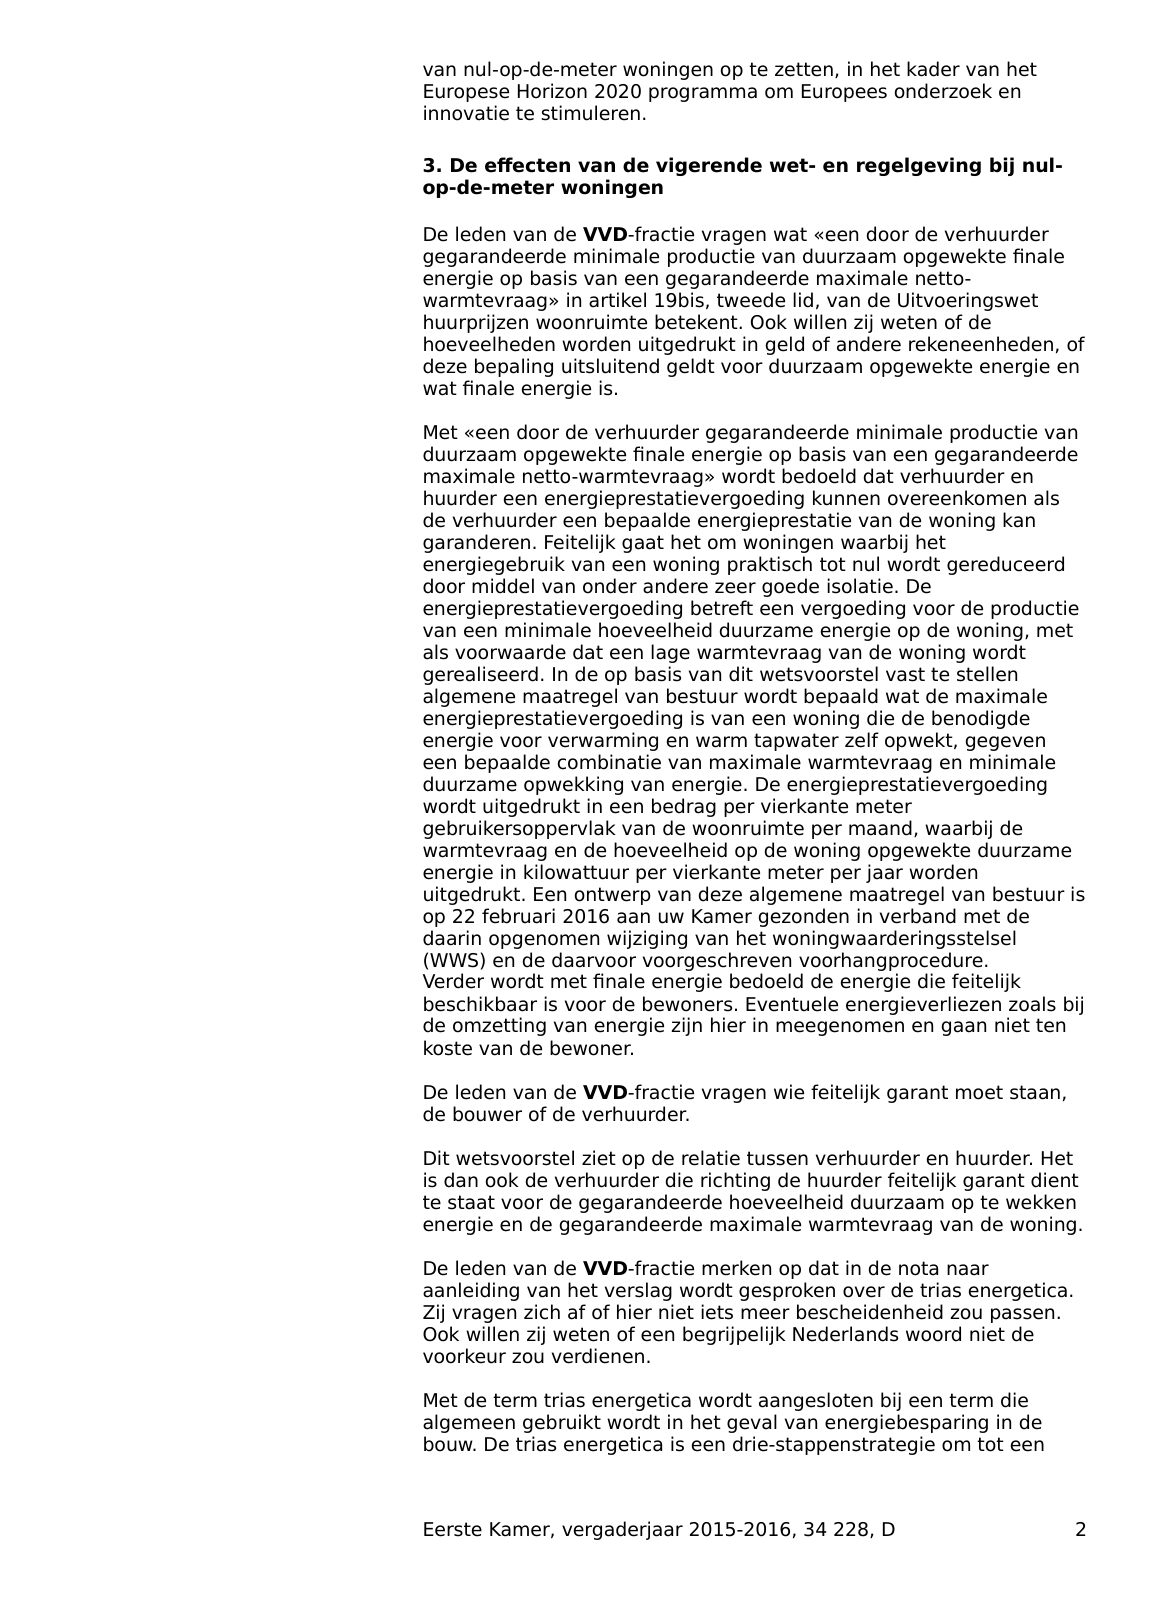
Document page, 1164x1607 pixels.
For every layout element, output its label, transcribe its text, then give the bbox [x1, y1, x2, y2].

text Met «een door de verhuurder gegarandeerde minimale productie van duurzaam opgewekte finale energie op basis van een gegarandeerde maximale netto-warmtevraag» wordt bedoeld dat verhuurder en huurder een energieprestatievergoeding kunnen overeenkomen als de verhuurder een bepaalde energieprestatie van de woning kan garanderen. Feitelijk gaat het om woningen waarbij het energiegebruik van een woning praktisch tot nul wordt gereduceerd door middel van onder andere zeer goede isolatie. De energieprestatievergoeding betreft een vergoeding voor de productie van een minimale hoeveelheid duurzame energie op de woning, met als voorwaarde dat een lage warmtevraag van de woning wordt gerealiseerd. In de op basis van dit wetsvoorstel vast te stellen algemene maatregel van bestuur wordt bepaald wat de maximale energieprestatievergoeding is van een woning die de benodigde energie voor verwarming en warm tapwater zelf opwekt, gegeven een bepaalde combinatie van maximale warmtevraag en minimale duurzame opwekking van energie. De energieprestatievergoeding wordt uitgedrukt in een bedrag per vierkante meter gebruikersoppervlak van de woonruimte per maand, waarbij de warmtevraag en de hoeveelheid op de woning opgewekte duurzame energie in kilowattuur per vierkante meter per jaar worden uitgedrukt. Een ontwerp van deze algemene maatregel van bestuur is op 22 februari 2016 aan uw Kamer gezonden in verband met de daarin opgenomen wijziging van het woningwaarderingsstelsel (WWS) en de daarvoor voorgeschreven voorhangprocedure. [422, 422, 1087, 971]
text Verder wordt met finale energie bedoeld de energie die feitelijk beschikbaar is voor de bewoners. Eventuele energieverliezen zoals bij de omzetting van energie zijn hier in meegenomen en gaan niet ten koste van de bewoner. [422, 971, 1087, 1059]
subtitle 3. De effecten van de vigerende wet- en regelgeving bij nul-op-de-meter woningen [422, 155, 1087, 199]
text De leden van de VVD-fractie merken op dat in de nota naar aanleiding van het verslag wordt gesproken over de trias energetica. Zij vragen zich af of hier niet iets meer bescheidenheid zou passen. Ook willen zij weten of een begrijpelijk Nederlands woord niet de voorkeur zou verdienen. [422, 1258, 1087, 1368]
text Dit wetsvoorstel ziet op de relatie tussen verhuurder en huurder. Het is dan ook de verhuurder die richting de huurder feitelijk garant dient te staat voor de gegarandeerde hoeveelheid duurzaam op te wekken energie en de gegarandeerde maximale warmtevraag van de woning. [422, 1148, 1087, 1236]
text van nul-op-de-meter woningen op te zetten, in het kader van het Europese Horizon 2020 programma om Europees onderzoek en innovatie te stimuleren. [422, 59, 1087, 125]
text De leden van de VVD-fractie vragen wat «een door de verhuurder gegarandeerde minimale productie van duurzaam opgewekte finale energie op basis van een gegarandeerde maximale netto-warmtevraag» in artikel 19bis, tweede lid, van de Uitvoeringswet huurprijzen woonruimte betekent. Ook willen zij weten of de hoeveelheden worden uitgedrukt in geld of andere rekeneenheden, of deze bepaling uitsluitend geldt voor duurzaam opgewekte energie en wat finale energie is. [422, 224, 1087, 400]
text Met de term trias energetica wordt aangesloten bij een term die algemeen gebruikt wordt in het geval van energiebesparing in de bouw. De trias energetica is een drie-stappenstrategie om tot een [422, 1390, 1087, 1456]
text De leden van de VVD-fractie vragen wie feitelijk garant moet staan, de bouwer of de verhuurder. [422, 1082, 1087, 1126]
